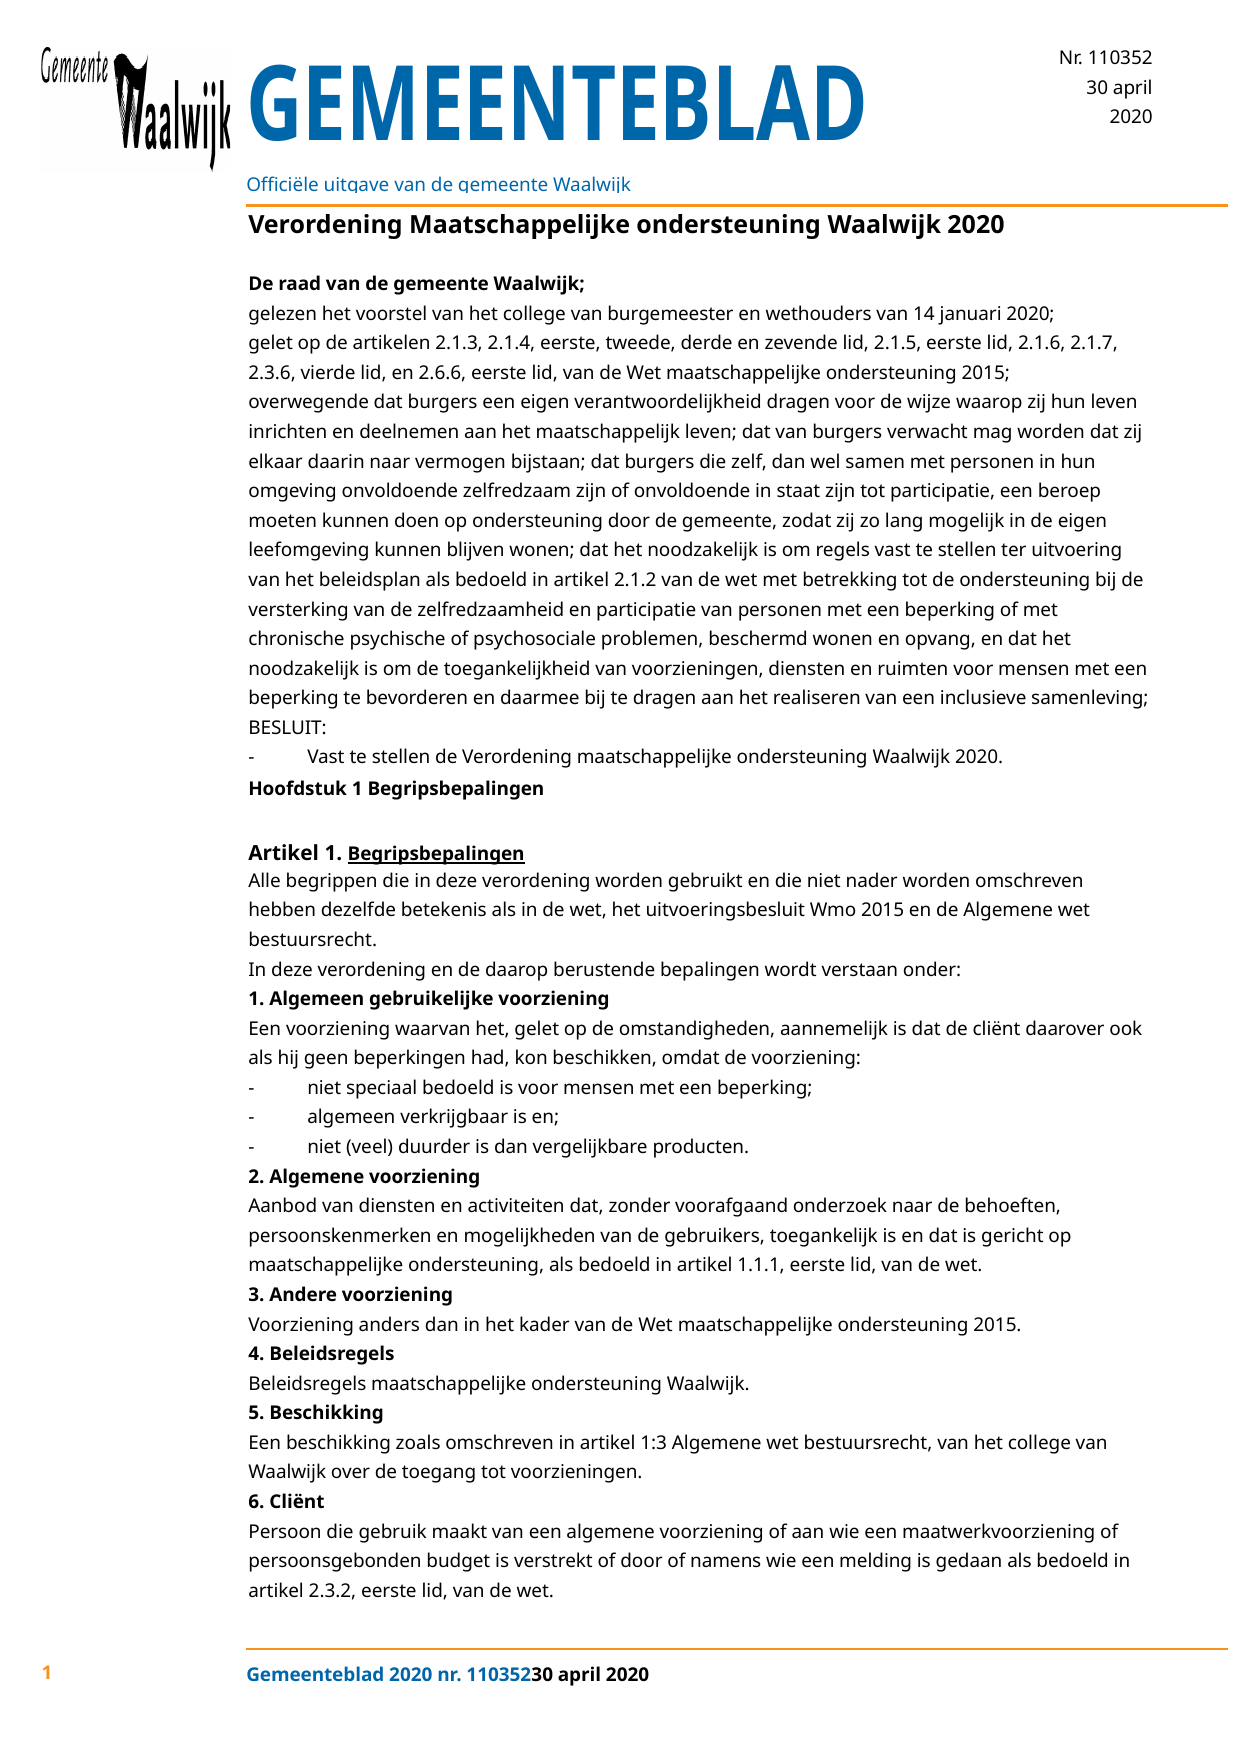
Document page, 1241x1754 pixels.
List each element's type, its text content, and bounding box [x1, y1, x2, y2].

text Artikel 1. Begripsbepalingen [248, 838, 1152, 867]
text 6. Cliënt [248, 1488, 1152, 1514]
text BESLUIT: [248, 714, 1152, 740]
text Een voorziening waarvan het, gelet op de omstandigheden, aannemelijk is dat de cliënt daarover ook als hij geen beperkingen had, kon beschikken, omdat de voorziening: [248, 1015, 1152, 1070]
text Persoon die gebruik maakt van een algemene voorziening of aan wie een maatwerkvoorziening of [248, 1518, 1152, 1543]
list niet (veel) duurder is dan vergelijkbare producten. [248, 1133, 1152, 1159]
picture [41, 47, 231, 172]
text gelezen het voorstel van het college van burgemeester en wethouders van 14 januari 2020; [248, 300, 1152, 326]
text Verordening Maatschappelijke ondersteuning Waalwijk 2020 [248, 207, 1152, 241]
text Voorziening anders dan in het kader van de Wet maatschappelijke ondersteuning 2015. [248, 1311, 1152, 1336]
text De raad van de gemeente Waalwijk; [248, 270, 1152, 296]
text In deze verordening en de daarop berustende bepalingen wordt verstaan onder: [248, 956, 1152, 981]
text Hoofdstuk 1 Begripsbepalingen [248, 773, 1152, 802]
text 5. Beschikking [248, 1399, 1152, 1425]
text Aanbod van diensten en activiteiten dat, zonder voorafgaand onderzoek naar de behoeften, persoonskenmerken en mogelijkheden van de gebruikers, toegankelijk is en dat is gericht op maatschappelijke ondersteuning, als bedoeld in artikel 1.1.1, eerste lid, van de wet. [248, 1192, 1152, 1277]
text 4. Beleidsregels [248, 1340, 1152, 1366]
text 3. Andere voorziening [248, 1281, 1152, 1307]
text 1. Algemeen gebruikelijke voorziening [248, 985, 1152, 1011]
text Een beschikking zoals omschreven in artikel 1:3 Algemene wet bestuursrecht, van het college van Waalwijk over de toegang tot voorzieningen. [248, 1429, 1152, 1484]
list algemeen verkrijgbaar is en; [248, 1104, 1152, 1129]
text persoonsgebonden budget is verstrekt of door of namens wie een melding is gedaan als bedoeld in [248, 1547, 1152, 1573]
text overwegende dat burgers een eigen verantwoordelijkheid dragen voor de wijze waarop zij hun leven inrichten en deelnemen aan het maatschappelijk leven; dat van burgers verwacht mag worden dat zij elkaar daarin naar vermogen bijstaan; dat burgers die zelf, dan wel samen met personen in hun omgeving onvoldoende zelfredzaam zijn of onvoldoende in staat zijn tot participatie, een beroep moeten kunnen doen op ondersteuning door de gemeente, zodat zij zo lang mogelijk in de eigen leefomgeving kunnen blijven wonen; dat het noodzakelijk is om regels vast te stellen ter uitvoering van het beleidsplan als bedoeld in artikel 2.1.2 van de wet met betrekking tot de ondersteuning bij de versterking van de zelfredzaamheid en participatie van personen met een beperking of met chronische psychische of psychosociale problemen, beschermd wonen en opvang, en dat het noodzakelijk is om de toegankelijkheid van voorzieningen, diensten en ruimten voor mensen met een beperking te bevorderen en daarmee bij te dragen aan het realiseren van een inclusieve samenleving; [248, 389, 1152, 710]
list Vast te stellen de Verordening maatschappelijke ondersteuning Waalwijk 2020. [248, 744, 1152, 769]
text Beleidsregels maatschappelijke ondersteuning Waalwijk. [248, 1370, 1152, 1396]
text Alle begrippen die in deze verordening worden gebruikt en die niet nader worden omschreven hebben dezelfde betekenis als in de wet, het uitvoeringsbesluit Wmo 2015 en de Algemene wet bestuursrecht. [248, 867, 1152, 952]
list niet speciaal bedoeld is voor mensen met een beperking; [248, 1074, 1152, 1100]
text artikel 2.3.2, eerste lid, van de wet. [248, 1577, 1152, 1603]
text 2. Algemene voorziening [248, 1163, 1152, 1188]
text gelet op de artikelen 2.1.3, 2.1.4, eerste, tweede, derde en zevende lid, 2.1.5, eerste lid, 2.1.6, 2.1.7, 2.3.6, vierde lid, en 2.6.6, eerste lid, van de Wet maatschappelijke ondersteuning 2015; [248, 329, 1152, 385]
